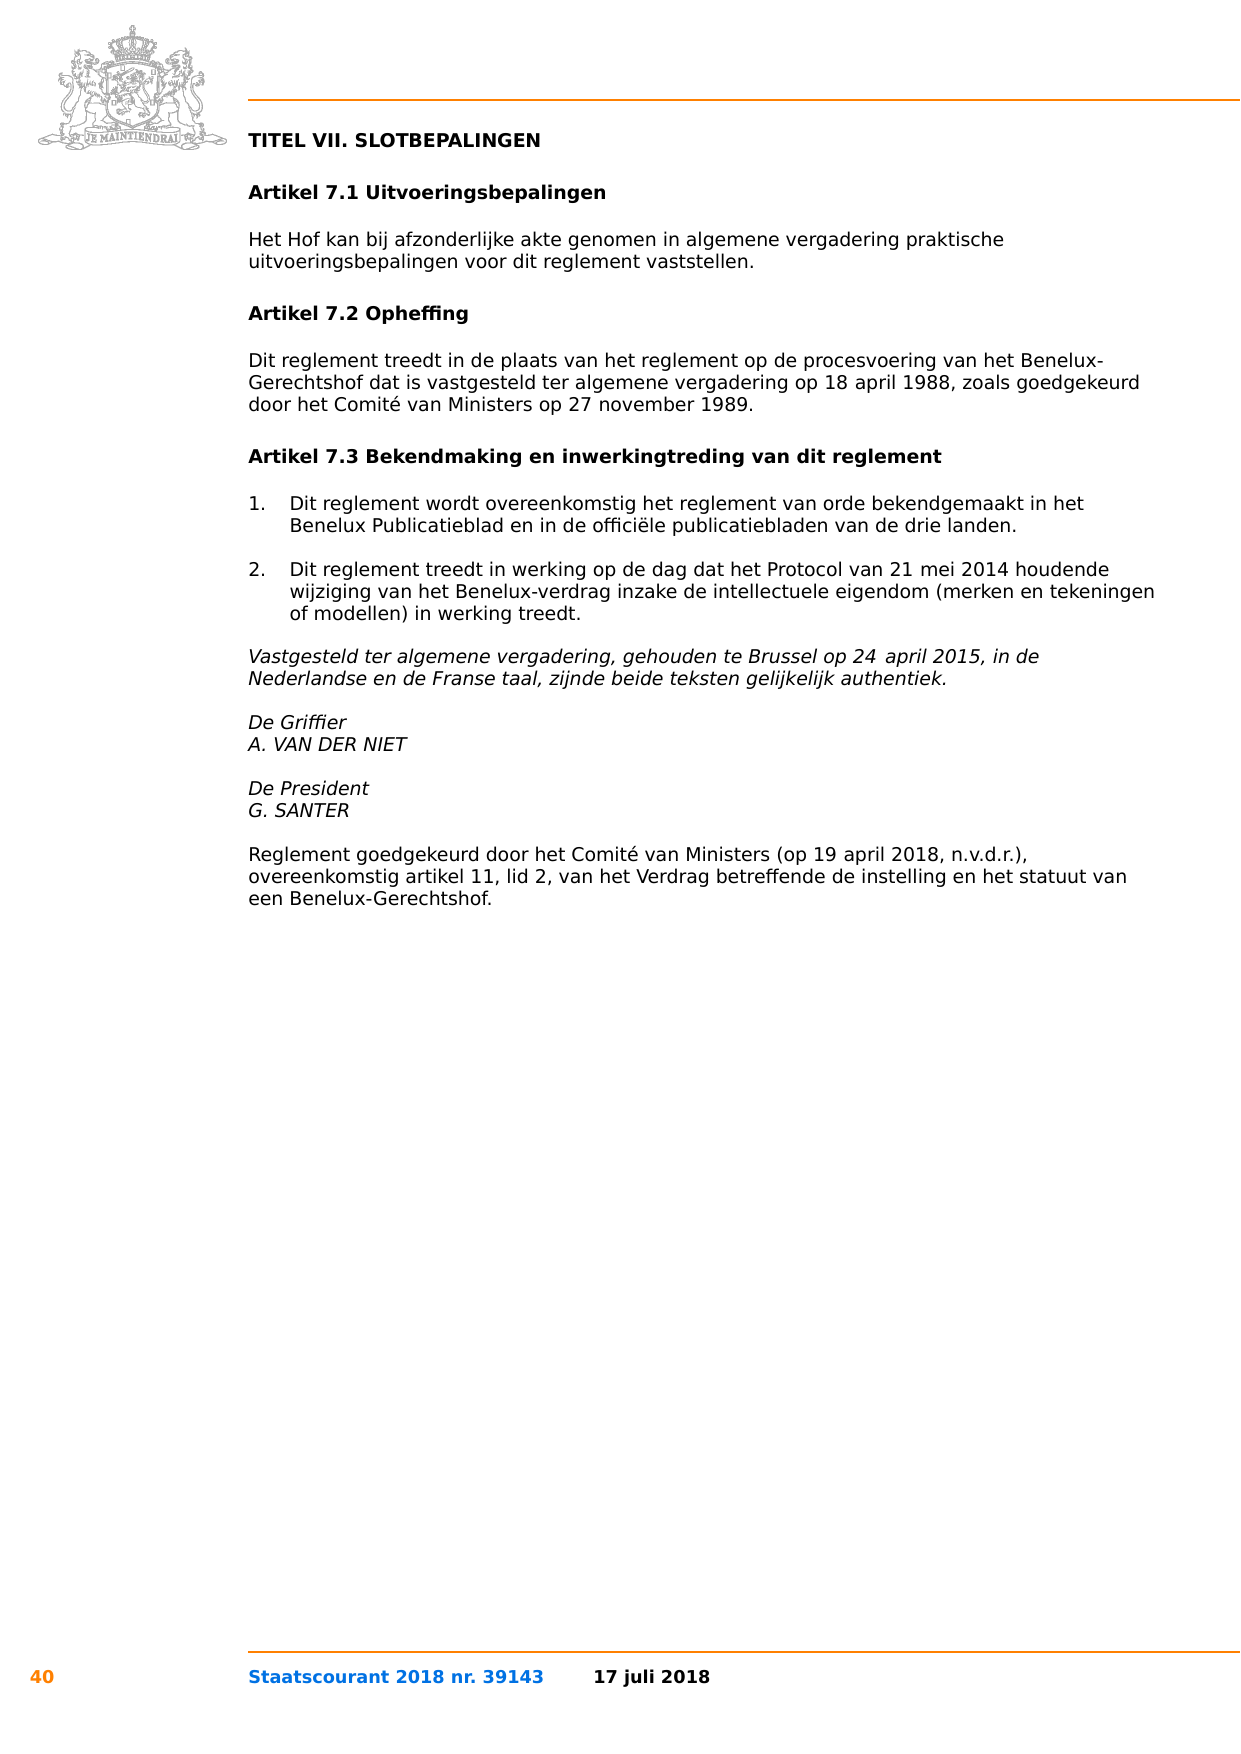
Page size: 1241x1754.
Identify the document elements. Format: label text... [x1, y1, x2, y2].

picture [38, 25, 227, 150]
text De Griffier A. VAN DER NIET [248, 712, 1163, 756]
text 1. Dit reglement wordt overeenkomstig het reglement van orde bekendgemaakt in het Benelux Publicatieblad en in de officiële publicatiebladen van de drie landen. [248, 493, 1163, 537]
subtitle Artikel 7.2 Opheffing [248, 303, 1163, 325]
subtitle TITEL VII. SLOTBEPALINGEN [248, 130, 1163, 152]
text Dit reglement treedt in de plaats van het reglement op de procesvoering van het Benelux-Gerechtshof dat is vastgesteld ter algemene vergadering op 18 april 1988, zoals goedgekeurd door het Comité van Ministers op 27 november 1989. [248, 350, 1163, 416]
text Vastgesteld ter algemene vergadering, gehouden te Brussel op 24 april 2015, in de Nederlandse en de Franse taal, zijnde beide teksten gelijkelijk authentiek. [248, 646, 1163, 690]
text Reglement goedgekeurd door het Comité van Ministers (op 19 april 2018, n.v.d.r.), overeenkomstig artikel 11, lid 2, van het Verdrag betreffende de instelling en het statuut van een Benelux-Gerechtshof. [248, 844, 1163, 910]
subtitle Artikel 7.3 Bekendmaking en inwerkingtreding van dit reglement [248, 446, 1163, 468]
subtitle Artikel 7.1 Uitvoeringsbepalingen [248, 182, 1163, 204]
text Het Hof kan bij afzonderlijke akte genomen in algemene vergadering praktische uitvoeringsbepalingen voor dit reglement vaststellen. [248, 229, 1163, 273]
text 2. Dit reglement treedt in werking op de dag dat het Protocol van 21 mei 2014 houdende wijziging van het Benelux-verdrag inzake de intellectuele eigendom (merken en tekeningen of modellen) in werking treedt. [248, 558, 1163, 624]
text De President G. SANTER [248, 778, 1163, 822]
